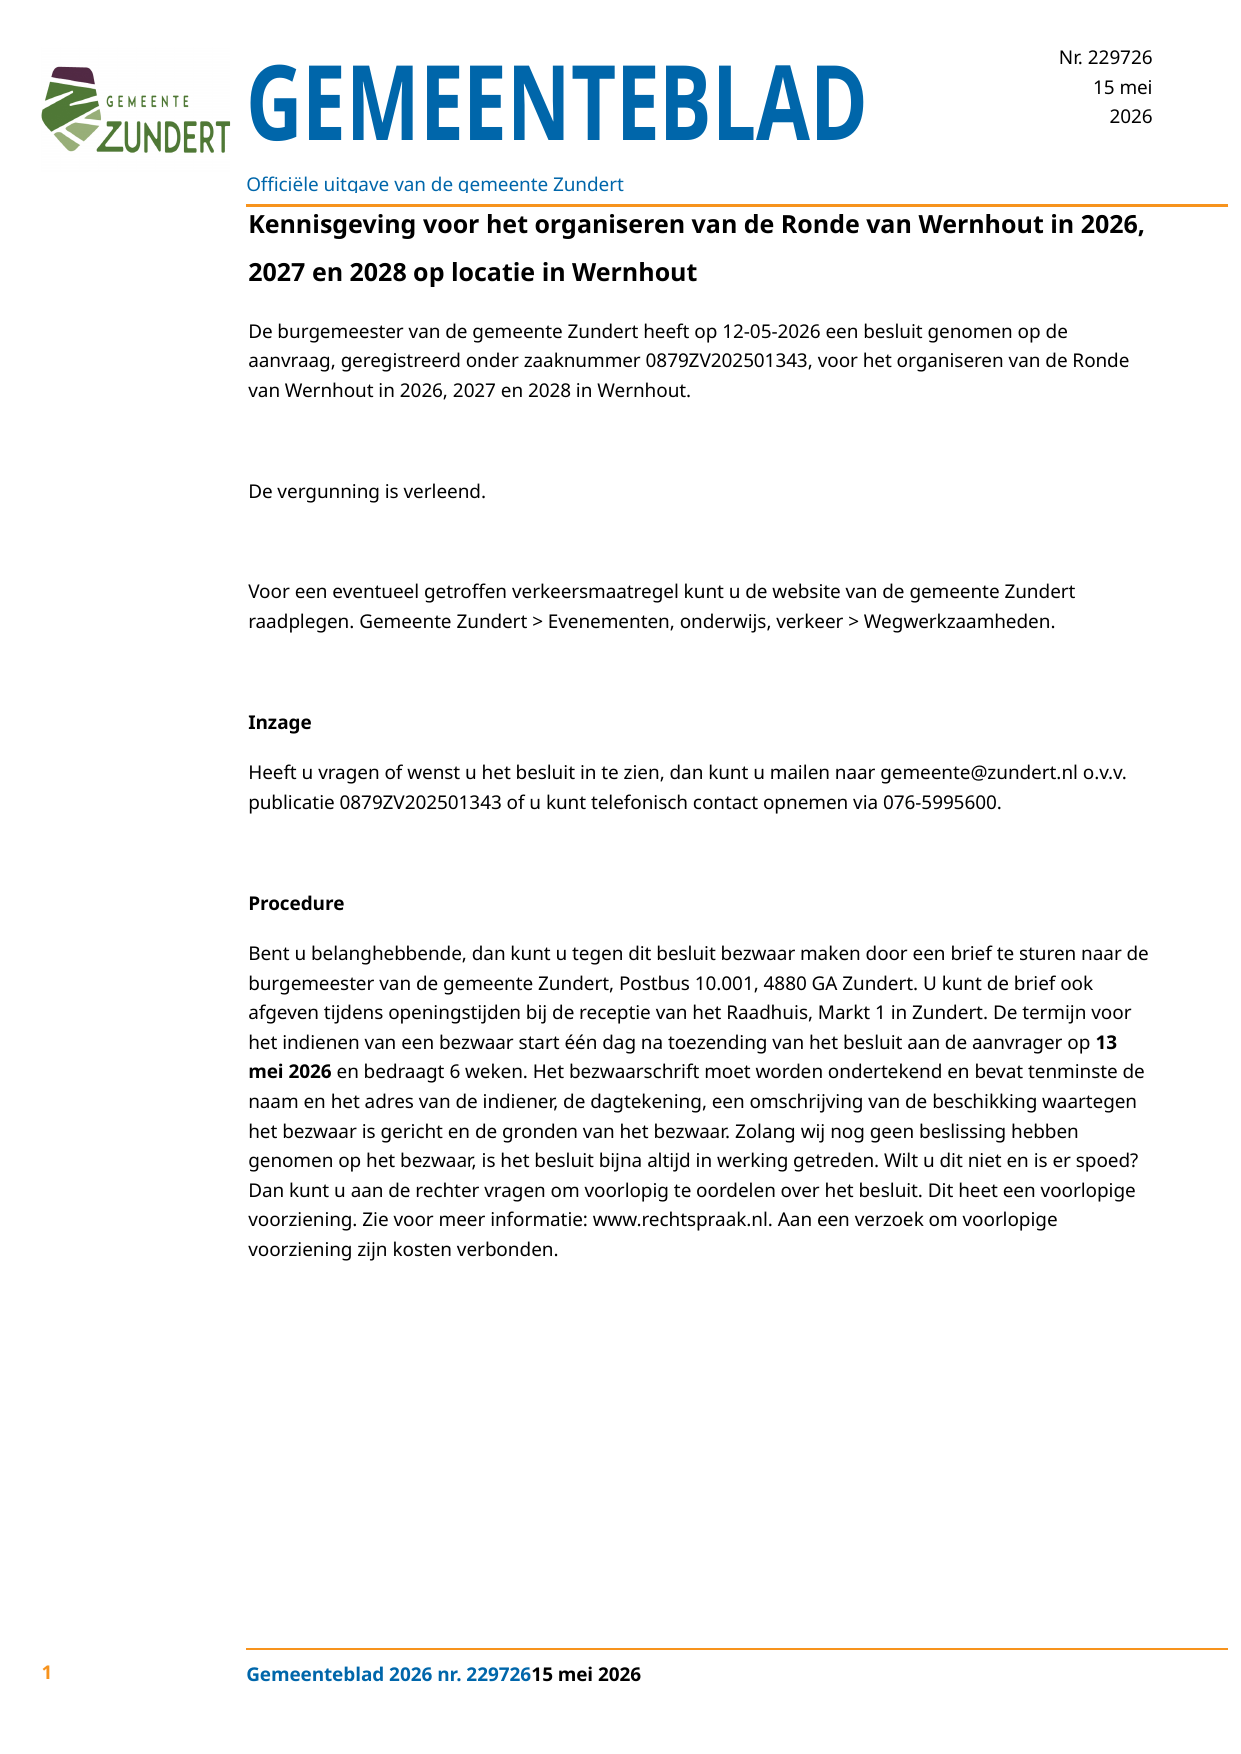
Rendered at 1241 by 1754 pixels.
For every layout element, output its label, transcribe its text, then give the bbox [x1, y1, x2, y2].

text De burgemeester van de gemeente Zundert heeft op 12-05-2026 een besluit genomen op de aanvraag, geregistreerd onder zaaknummer 0879ZV202501343, voor het organiseren van de Ronde van Wernhout in 2026, 2027 en 2028 in Wernhout. [248, 318, 1152, 403]
picture [41, 47, 231, 172]
text Bent u belanghebbende, dan kunt u tegen dit besluit bezwaar maken door een brief te sturen naar de burgemeester van de gemeente Zundert, Postbus 10.001, 4880 GA Zundert. U kunt de brief ook afgeven tijdens openingstijden bij de receptie van het Raadhuis, Markt 1 in Zundert. De termijn voor het indienen van een bezwaar start één dag na toezending van het besluit aan de aanvrager op 13 mei 2026 en bedraagt 6 weken. Het bezwaarschrift moet worden ondertekend en bevat tenminste de naam en het adres van de indiener, de dagtekening, een omschrijving van de beschikking waartegen het bezwaar is gericht en de gronden van het bezwaar. Zolang wij nog geen beslissing hebben genomen op het bezwaar, is het besluit bijna altijd in werking getreden. Wilt u dit niet en is er spoed? Dan kunt u aan de rechter vragen om voorlopig te oordelen over het besluit. Dit heet een voorlopige voorziening. Zie voor meer informatie: www.rechtspraak.nl. Aan een verzoek om voorlopige voorziening zijn kosten verbonden. [248, 940, 1152, 1262]
text Inzage [248, 709, 1152, 735]
text Heeft u vragen of wenst u het besluit in te zien, dan kunt u mailen naar gemeente@zundert.nl o.v.v. publicatie 0879ZV202501343 of u kunt telefonisch contact opnemen via 076-5995600. [248, 759, 1152, 815]
text Procedure [248, 890, 1152, 916]
text Voor een eventueel getroffen verkeersmaatregel kunt u de website van de gemeente Zundert raadplegen. Gemeente Zundert > Evenementen, onderwijs, verkeer > Wegwerkzaamheden. [248, 579, 1152, 634]
text De vergunning is verleend. [248, 478, 1152, 504]
text Kennisgeving voor het organiseren van de Ronde van Wernhout in 2026, 2027 en 2028 op locatie in Wernhout [248, 207, 1152, 288]
